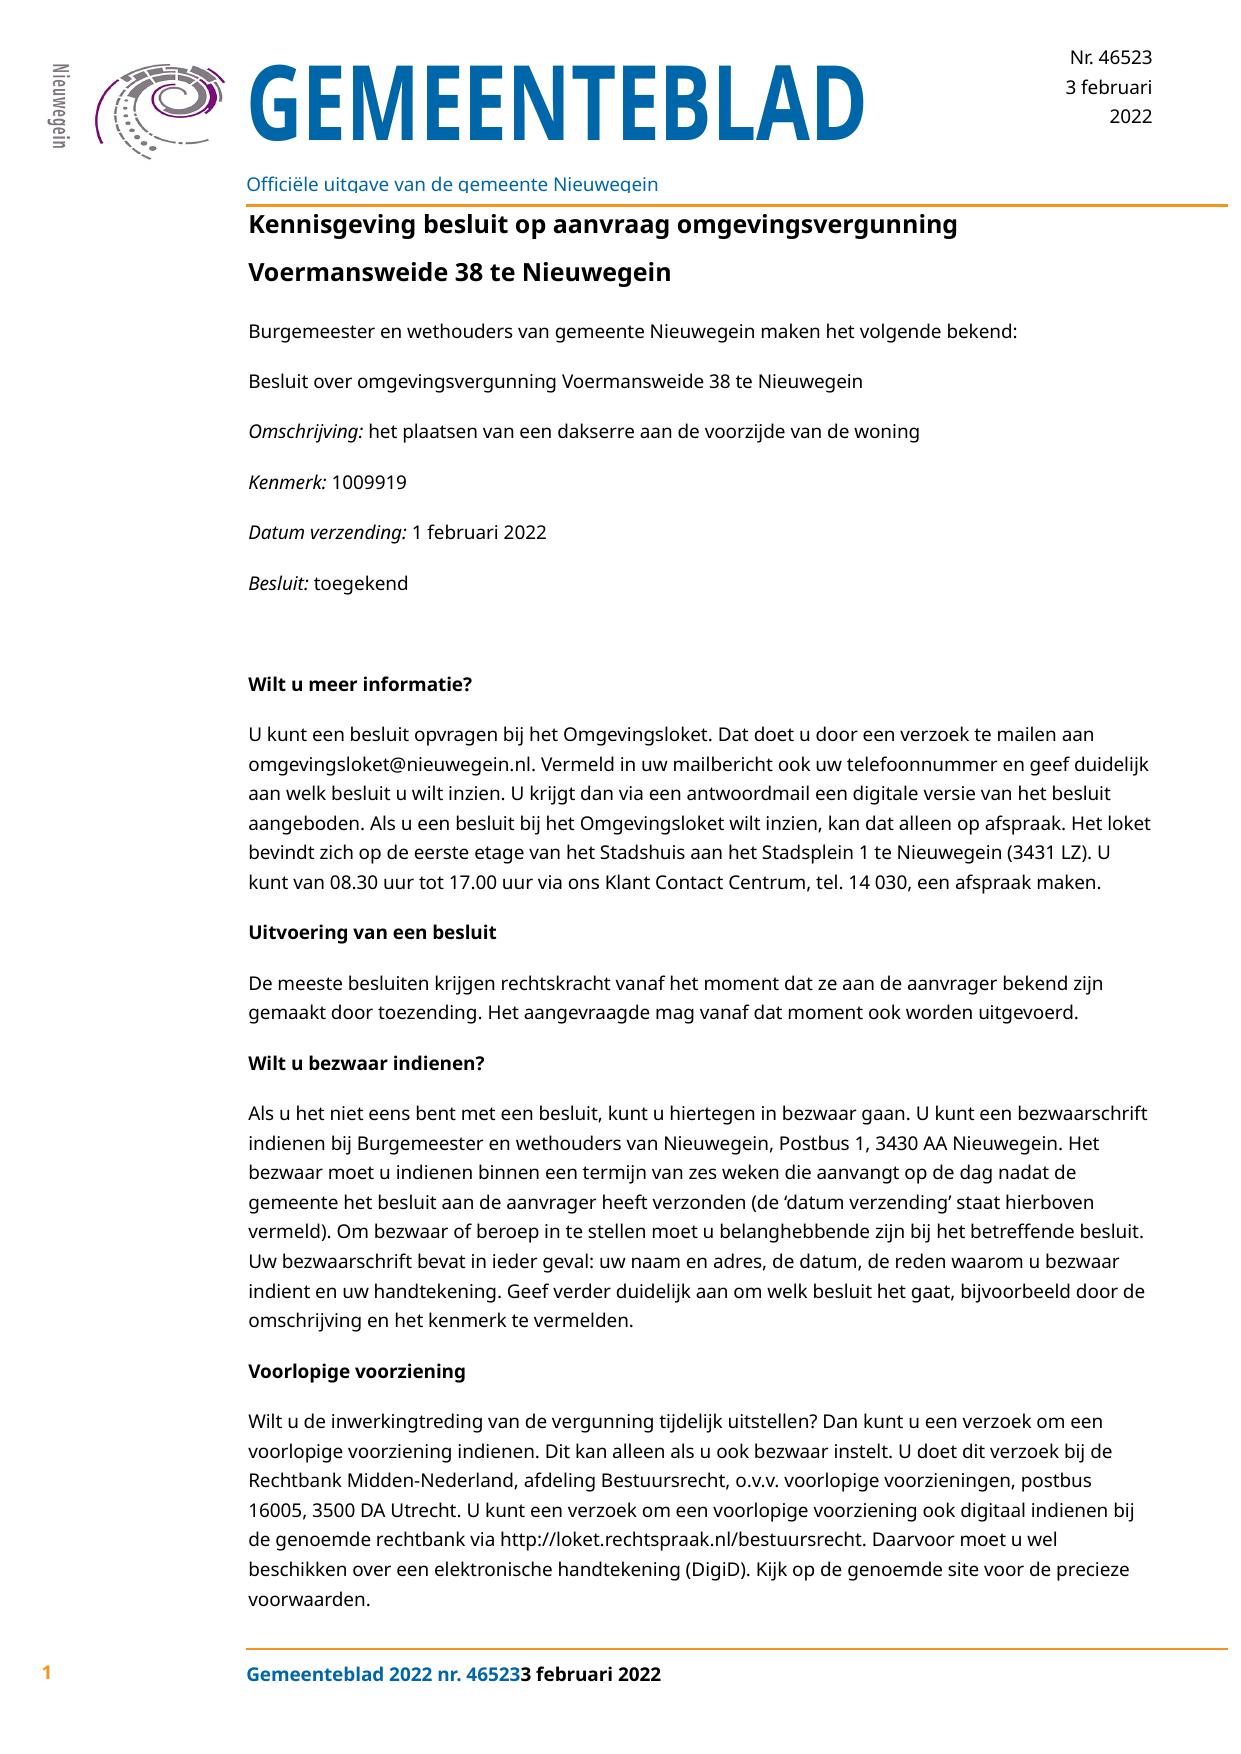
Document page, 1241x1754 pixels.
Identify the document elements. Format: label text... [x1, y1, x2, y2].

text De meeste besluiten krijgen rechtskracht vanaf het moment dat ze aan de aanvrager bekend zijn gemaakt door toezending. Het aangevraagde mag vanaf dat moment ook worden uitgevoerd. [248, 970, 1152, 1025]
text Omschrijving: het plaatsen van een dakserre aan de voorzijde van de woning [248, 419, 1152, 444]
text Kennisgeving besluit op aanvraag omgevingsvergunning Voermansweide 38 te Nieuwegein [248, 207, 1152, 288]
text Kenmerk: 1009919 [248, 469, 1152, 495]
text Besluit: toegekend [248, 570, 1152, 596]
text Besluit over omgevingsvergunning Voermansweide 38 te Nieuwegein [248, 368, 1152, 394]
text Uitvoering van een besluit [248, 919, 1152, 945]
text Wilt u meer informatie? [248, 671, 1152, 697]
picture [41, 47, 231, 172]
text Als u het niet eens bent met een besluit, kunt u hiertegen in bezwaar gaan. U kunt een bezwaarschrift indienen bij Burgemeester en wethouders van Nieuwegein, Postbus 1, 3430 AA Nieuwegein. Het bezwaar moet u indienen binnen een termijn van zes weken die aanvangt op de dag nadat de gemeente het besluit aan de aanvrager heeft verzonden (de ‘datum verzending’ staat hierboven vermeld). Om bezwaar of beroep in te stellen moet u belanghebbende zijn bij het betreffende besluit. Uw bezwaarschrift bevat in ieder geval: uw naam en adres, de datum, de reden waarom u bezwaar indient en uw handtekening. Geef verder duidelijk aan om welk besluit het gaat, bijvoorbeeld door de omschrijving en het kenmerk te vermelden. [248, 1100, 1152, 1333]
text Wilt u bezwaar indienen? [248, 1050, 1152, 1076]
text Wilt u de inwerkingtreding van de vergunning tijdelijk uitstellen? Dan kunt u een verzoek om een voorlopige voorziening indienen. Dit kan alleen als u ook bezwaar instelt. U doet dit verzoek bij de Rechtbank Midden-Nederland, afdeling Bestuursrecht, o.v.v. voorlopige voorzieningen, postbus 16005, 3500 DA Utrecht. U kunt een verzoek om een voorlopige voorziening ook digitaal indienen bij de genoemde rechtbank via http://loket.rechtspraak.nl/bestuursrecht. Daarvoor moet u wel beschikken over een elektronische handtekening (DigiD). Kijk op de genoemde site voor de precieze voorwaarden. [248, 1408, 1152, 1612]
text Burgemeester en wethouders van gemeente Nieuwegein maken het volgende bekend: [248, 318, 1152, 344]
text Datum verzending: 1 februari 2022 [248, 519, 1152, 545]
text Voorlopige voorziening [248, 1358, 1152, 1384]
text U kunt een besluit opvragen bij het Omgevingsloket. Dat doet u door een verzoek te mailen aan omgevingsloket@nieuwegein.nl. Vermeld in uw mailbericht ook uw telefoonnummer en geef duidelijk aan welk besluit u wilt inzien. U krijgt dan via een antwoordmail een digitale versie van het besluit aangeboden. Als u een besluit bij het Omgevingsloket wilt inzien, kan dat alleen op afspraak. Het loket bevindt zich op de eerste etage van het Stadshuis aan het Stadsplein 1 te Nieuwegein (3431 LZ). U kunt van 08.30 uur tot 17.00 uur via ons Klant Contact Centrum, tel. 14 030, een afspraak maken. [248, 721, 1152, 895]
